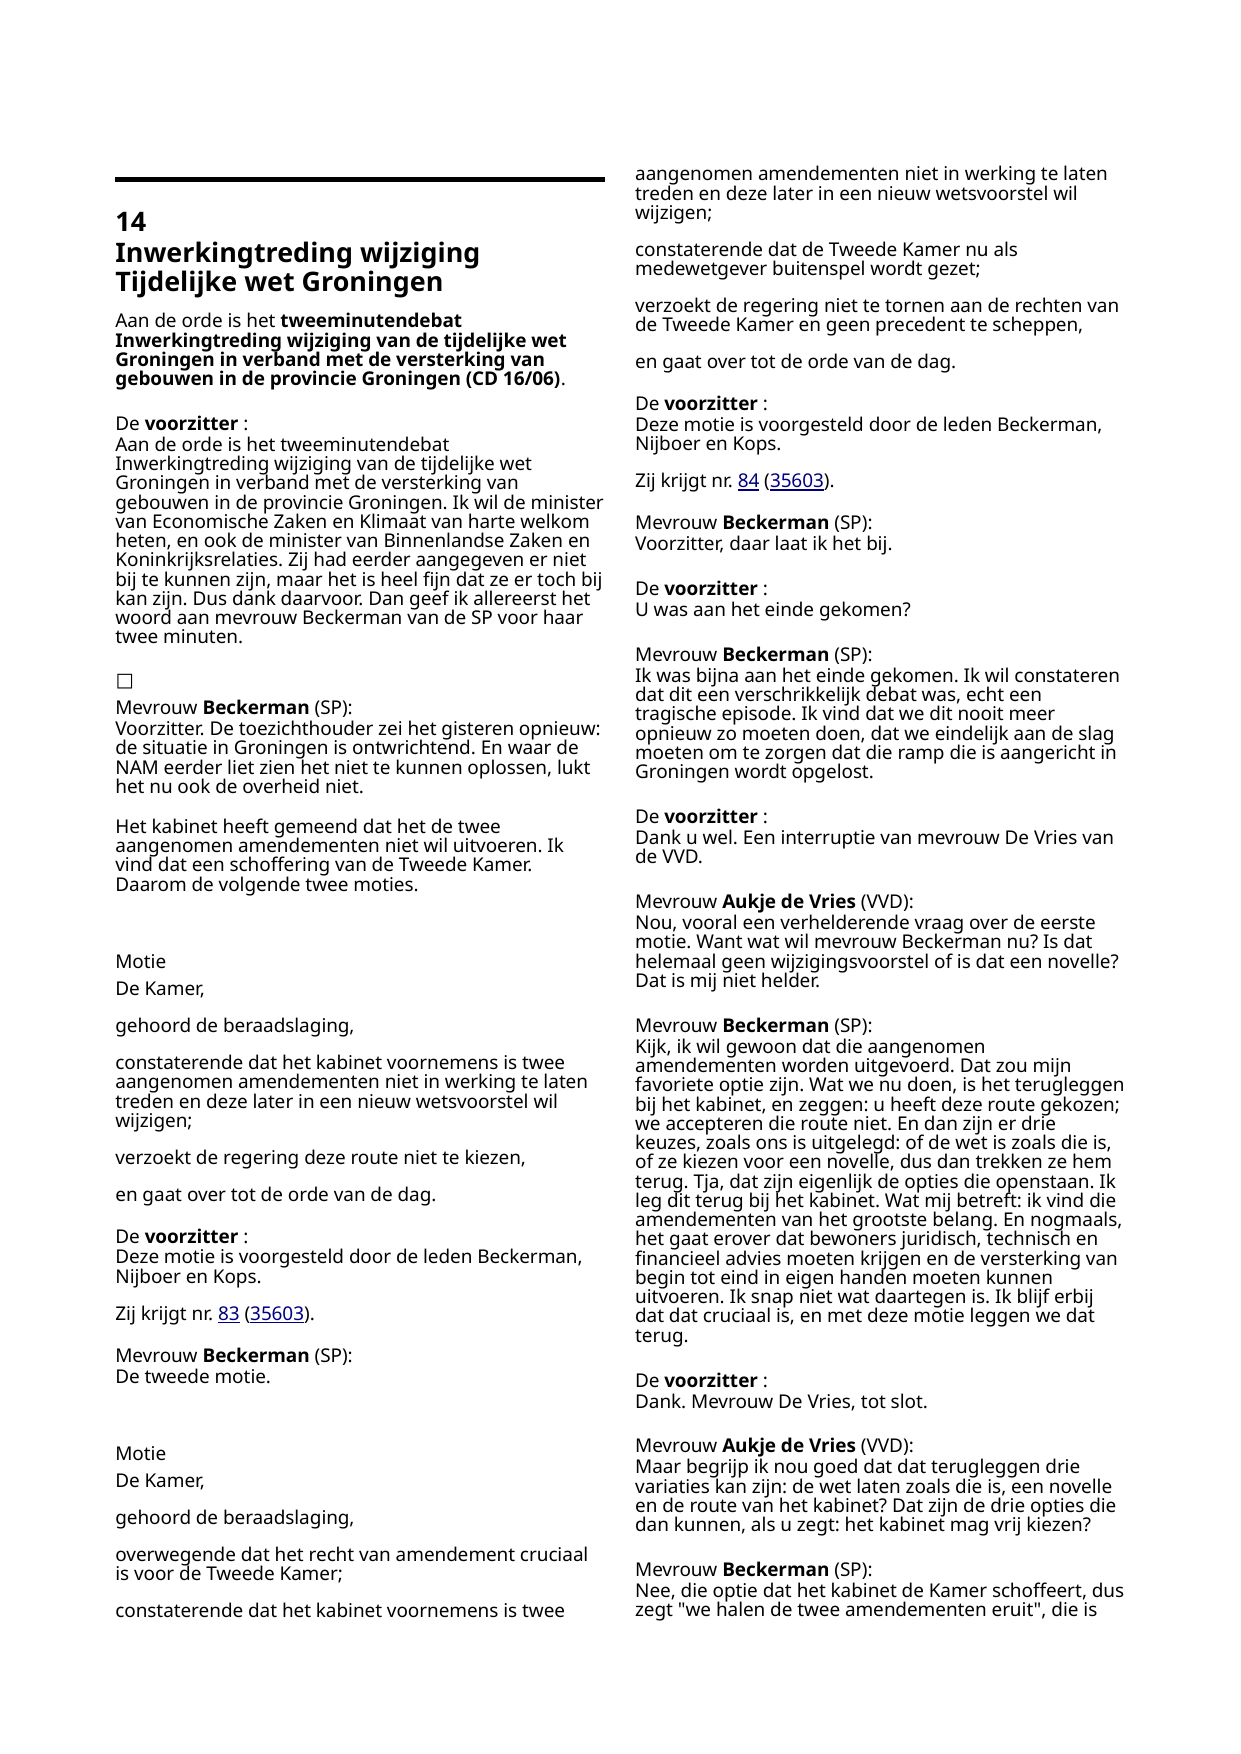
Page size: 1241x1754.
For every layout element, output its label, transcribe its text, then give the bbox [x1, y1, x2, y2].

text constaterende dat de Tweede Kamer nu als medewetgever buitenspel wordt gezet; [635, 241, 1125, 279]
text Inwerkingtreding wijziging Tijdelijke wet Groningen [115, 239, 605, 312]
text gehoord de beraadslaging, [115, 1509, 605, 1528]
text Het kabinet heeft gemeend dat het de twee aangenomen amendementen niet wil uitvoeren. Ik vind dat een schoffering van de Tweede Kamer. Daarom de volgende twee moties. [115, 818, 605, 895]
text Dank u wel. Een interruptie van mevrouw De Vries van de VVD. [635, 829, 1125, 867]
text en gaat over tot de orde van de dag. [635, 353, 1125, 373]
text Nee, die optie dat het kabinet de Kamer schoffeert, dus zegt "we halen de twee amendementen eruit", die is [635, 1582, 1125, 1621]
text Motie [115, 1440, 605, 1466]
text gehoord de beraadslaging, [115, 1017, 605, 1036]
text Aan de orde is het tweeminutendebat Inwerkingtreding wijziging van de tijdelijke wet Groningen in verband met de versterking van gebouwen in de provincie Groningen. Ik wil de minister van Economische Zaken en Klimaat van harte welkom heten, en ook de minister van Binnenlandse Zaken en Koninkrijksrelaties. Zij had eerder aangegeven er niet bij te kunnen zijn, maar het is heel fijn dat ze er toch bij kan zijn. Dus dank daarvoor. Dan geef ik allereerst het woord aan mevrouw Beckerman van de SP voor haar twee minuten. [115, 436, 605, 648]
text Nou, vooral een verhelderende vraag over de eerste motie. Want wat wil mevrouw Beckerman nu? Is dat helemaal geen wijzigingsvoorstel of is dat een novelle? Dat is mij niet helder. [635, 914, 1125, 991]
text U was aan het einde gekomen? [635, 601, 1125, 620]
text Zij krijgt nr. 84 (35603). [635, 472, 1125, 492]
text Zij krijgt nr. 83 (35603). [115, 1305, 605, 1324]
text De tweede motie. [115, 1368, 605, 1387]
text De voorzitter : [635, 1367, 1125, 1393]
text Kijk, ik wil gewoon dat die aangenomen amendementen worden uitgevoerd. Dat zou mijn favoriete optie zijn. Wat we nu doen, is het terugleggen bij het kabinet, en zeggen: u heeft deze route gekozen; we accepteren die route niet. En dan zijn er drie keuzes, zoals ons is uitgelegd: of de wet is zoals die is, of ze kiezen voor een novelle, dus dan trekken ze hem terug. Tja, dat zijn eigenlijk de opties die openstaan. Ik leg dit terug bij het kabinet. Wat mij betreft: ik vind die amendementen van het grootste belang. En nogmaals, het gaat erover dat bewoners juridisch, technisch en financieel advies moeten krijgen en de versterking van begin tot eind in eigen handen moeten kunnen uitvoeren. Ik snap niet wat daartegen is. Ik blijf erbij dat dat cruciaal is, en met deze motie leggen we dat terug. [635, 1038, 1125, 1346]
text De voorzitter : [635, 575, 1125, 601]
text Mevrouw Beckerman (SP): [115, 694, 605, 720]
text De Kamer, [115, 1472, 605, 1491]
text Deze motie is voorgesteld door de leden Beckerman, Nijboer en Kops. [115, 1248, 605, 1287]
text De voorzitter : [635, 390, 1125, 416]
text Mevrouw Beckerman (SP): [635, 509, 1125, 535]
text Voorzitter. De toezichthouder zei het gisteren opnieuw: de situatie in Groningen is ontwrichtend. En waar de NAM eerder liet zien het niet te kunnen oplossen, lukt het nu ook de overheid niet. [115, 720, 605, 797]
text De voorzitter : [635, 803, 1125, 829]
text aangenomen amendementen niet in werking te laten treden en deze later in een nieuw wetsvoorstel wil wijzigen; [635, 165, 1125, 223]
text De voorzitter : [115, 1223, 605, 1248]
text Voorzitter, daar laat ik het bij. [635, 535, 1125, 554]
text Motie [115, 948, 605, 974]
text ⬜ [115, 669, 605, 694]
text verzoekt de regering niet te tornen aan de rechten van de Tweede Kamer en geen precedent te scheppen, [635, 297, 1125, 336]
text 14 [115, 203, 605, 239]
text Ik was bijna aan het einde gekomen. Ik wil constateren dat dit een verschrikkelijk debat was, echt een tragische episode. Ik vind dat we dit nooit meer opnieuw zo moeten doen, dat we eindelijk aan de slag moeten om te zorgen dat die ramp die is aangericht in Groningen wordt opgelost. [635, 667, 1125, 782]
text constaterende dat het kabinet voornemens is twee aangenomen amendementen niet in werking te laten treden en deze later in een nieuw wetsvoorstel wil wijzigen; [115, 1054, 605, 1131]
text Mevrouw Beckerman (SP): [635, 1012, 1125, 1038]
text De Kamer, [115, 980, 605, 999]
text en gaat over tot de orde van de dag. [115, 1186, 605, 1205]
text constaterende dat het kabinet voornemens is twee [115, 1602, 605, 1621]
text overwegende dat het recht van amendement cruciaal is voor de Tweede Kamer; [115, 1546, 605, 1584]
text Mevrouw Aukje de Vries (VVD): [635, 888, 1125, 914]
text Mevrouw Beckerman (SP): [115, 1342, 605, 1368]
text Mevrouw Aukje de Vries (VVD): [635, 1433, 1125, 1458]
text Mevrouw Beckerman (SP): [635, 641, 1125, 667]
text Aan de orde is het tweeminutendebat Inwerkingtreding wijziging van de tijdelijke wet Groningen in verband met de versterking van gebouwen in de provincie Groningen (CD 16/06). [115, 312, 605, 389]
text Mevrouw Beckerman (SP): [635, 1556, 1125, 1582]
text Maar begrijp ik nou goed dat dat terugleggen drie variaties kan zijn: de wet laten zoals die is, een novelle en de route van het kabinet? Dat zijn de drie opties die dan kunnen, als u zegt: het kabinet mag vrij kiezen? [635, 1458, 1125, 1536]
text De voorzitter : [115, 410, 605, 436]
text Deze motie is voorgesteld door de leden Beckerman, Nijboer en Kops. [635, 416, 1125, 454]
text verzoekt de regering deze route niet te kiezen, [115, 1149, 605, 1168]
text Dank. Mevrouw De Vries, tot slot. [635, 1393, 1125, 1412]
